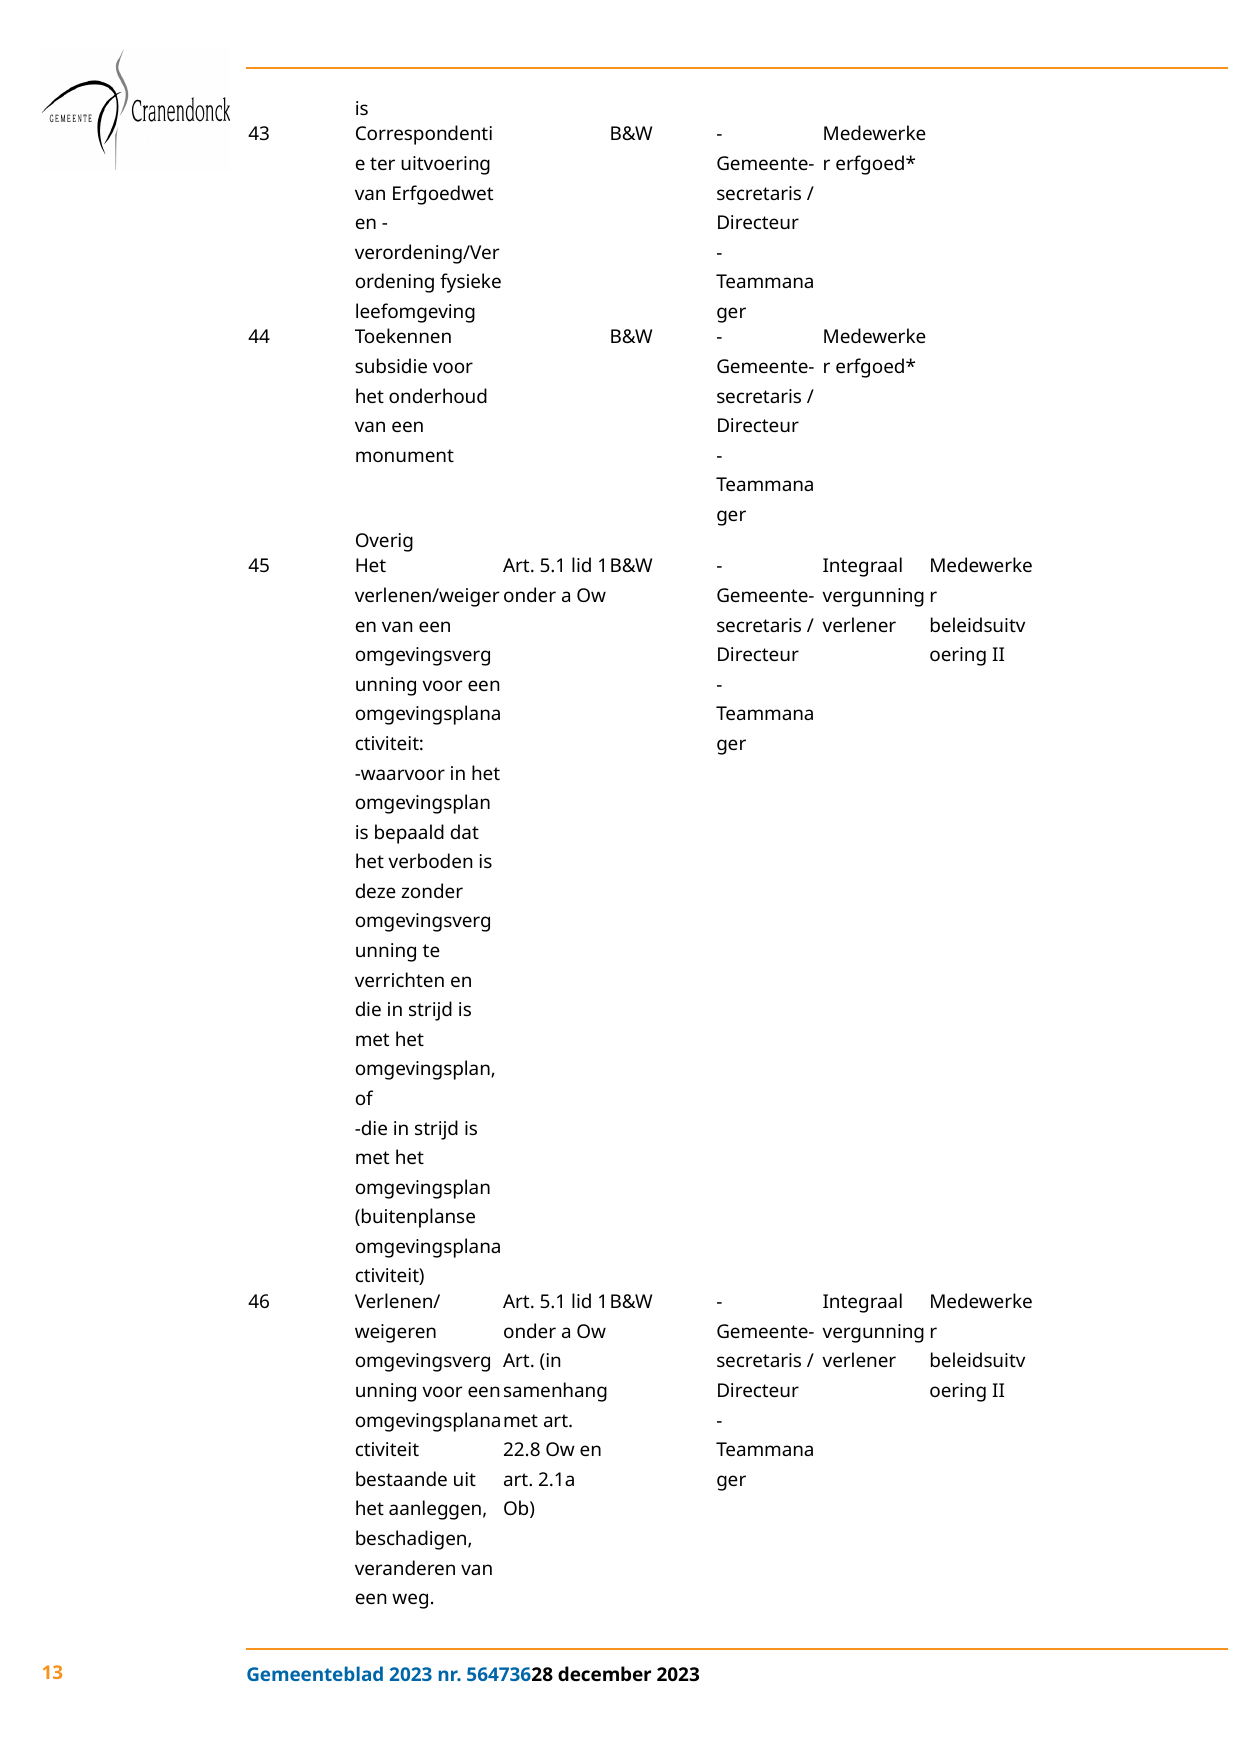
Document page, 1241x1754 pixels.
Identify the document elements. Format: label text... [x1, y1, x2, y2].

table_cell [1036, 121, 1152, 324]
table_cell [716, 95, 822, 121]
table_cell [503, 121, 609, 324]
table_cell is [355, 95, 503, 121]
table_cell 46 [248, 1289, 354, 1610]
table_cell 43 [248, 121, 354, 324]
table_cell Overig [355, 527, 503, 553]
table_cell 45 [248, 553, 354, 1288]
table_cell [1036, 553, 1152, 1288]
table_cell Medewerker erfgoed* [823, 121, 929, 324]
table_cell Medewerker beleidsuitvoering II [929, 553, 1036, 1288]
table_cell Verlenen/weigeren omgevingsvergunning voor een omgevingsplanactiviteit bestaande uit het aanleggen, beschadigen, veranderen van een weg. [355, 1289, 503, 1610]
table_cell Art. 5.1 lid 1 onder a Ow [503, 553, 609, 1288]
table_cell B&W [609, 121, 716, 324]
table_cell [929, 527, 1036, 553]
table_cell - Gemeente-secretaris / Directeur - Teammanager [716, 553, 822, 1288]
table_cell [929, 95, 1036, 121]
table_cell [503, 527, 609, 553]
table_cell Het verlenen/weigeren van een omgevingsvergunning voor een omgevingsplanactiviteit: -waarvoor in het omgevingsplan is bepaald dat het verboden is deze zonder omgevingsvergunning te verrichten en die in strijd is met het omgevingsplan, of -die in strijd is met het omgevingsplan (buitenplanse omgevingsplanactiviteit) [355, 553, 503, 1288]
table_cell - Gemeente-secretaris / Directeur - Teammanager [716, 121, 822, 324]
table_cell Correspondentie ter uitvoering van Erfgoedwet en -verordening/Verordening fysieke leefomgeving [355, 121, 503, 324]
picture [41, 47, 231, 172]
table_cell Integraal vergunningverlener [823, 553, 929, 1288]
table_cell [503, 324, 609, 527]
table_cell [609, 95, 716, 121]
table_cell [503, 95, 609, 121]
table_cell - Gemeente-secretaris / Directeur - Teammanager [716, 1289, 822, 1610]
table_cell [1036, 324, 1152, 527]
table_cell Art. 5.1 lid 1 onder a Ow Art. (in samenhang met art. 22.8 Ow en art. 2.1a Ob) [503, 1289, 609, 1610]
table_cell [823, 95, 929, 121]
table_cell Medewerker erfgoed* [823, 324, 929, 527]
table_cell [823, 527, 929, 553]
table_cell [716, 527, 822, 553]
table_cell 44 [248, 324, 354, 527]
table_cell Integraal vergunningverlener [823, 1289, 929, 1610]
table_cell - Gemeente-secretaris / Directeur - Teammanager [716, 324, 822, 527]
table_cell B&W [609, 324, 716, 527]
table_cell [929, 324, 1036, 527]
table_cell Toekennen subsidie voor het onderhoud van een monument [355, 324, 503, 527]
table_cell [248, 95, 354, 121]
table_cell [929, 121, 1036, 324]
table_cell [1036, 95, 1152, 121]
table_cell [1036, 1289, 1152, 1610]
table_cell [1036, 527, 1152, 553]
table_cell [609, 527, 716, 553]
table_cell B&W [609, 553, 716, 1288]
table_cell Medewerker beleidsuitvoering II [929, 1289, 1036, 1610]
table_cell B&W [609, 1289, 716, 1610]
table_cell [248, 527, 354, 553]
